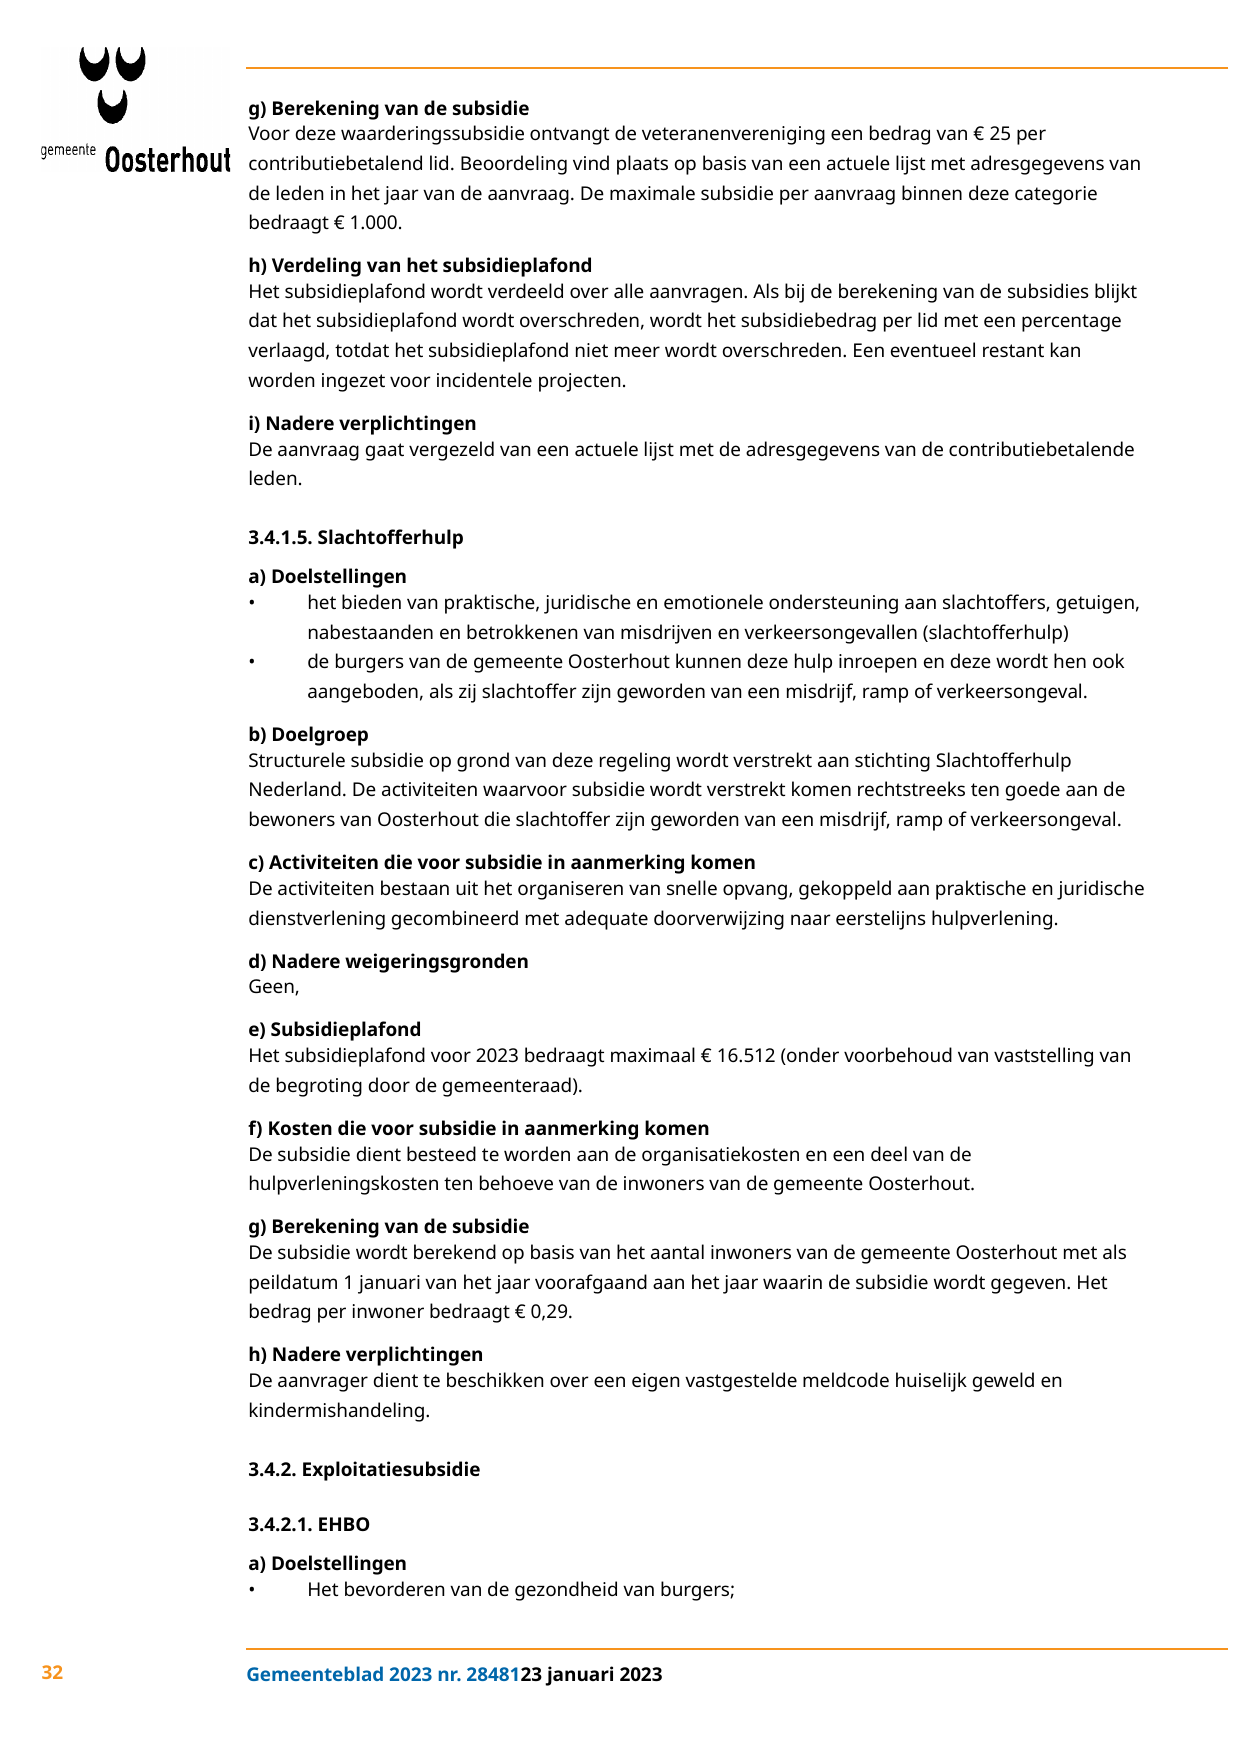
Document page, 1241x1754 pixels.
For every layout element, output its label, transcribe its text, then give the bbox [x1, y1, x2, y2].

text e) Subsidieplafond [248, 1017, 1152, 1042]
text c) Activiteiten die voor subsidie in aanmerking komen [248, 849, 1152, 875]
text a) Doelstellingen [248, 1551, 1152, 1576]
text d) Nadere weigeringsgronden [248, 948, 1152, 973]
text f) Kosten die voor subsidie in aanmerking komen [248, 1115, 1152, 1141]
text 3.4.2. Exploitatiesubsidie [248, 1456, 1152, 1482]
text i) Nadere verplichtingen [248, 410, 1152, 436]
text De aanvraag gaat vergezeld van een actuele lijst met de adresgegevens van de contributiebetalende leden. [248, 436, 1152, 491]
text De subsidie dient besteed te worden aan de organisatiekosten en een deel van de hulpverleningskosten ten behoeve van de inwoners van de gemeente Oosterhout. [248, 1141, 1152, 1196]
list het bieden van praktische, juridische en emotionele ondersteuning aan slachtoffers, getuigen, nabestaanden en betrokkenen van misdrijven en verkeersongevallen (slachtofferhulp) [248, 589, 1152, 645]
text Geen, [248, 973, 1152, 999]
text De activiteiten bestaan uit het organiseren van snelle opvang, gekoppeld aan praktische en juridische dienstverlening gecombineerd met adequate doorverwijzing naar eerstelijns hulpverlening. [248, 875, 1152, 930]
list de burgers van de gemeente Oosterhout kunnen deze hulp inroepen en deze wordt hen ook aangeboden, als zij slachtoffer zijn geworden van een misdrijf, ramp of verkeersongeval. [248, 649, 1152, 704]
text De aanvrager dient te beschikken over een eigen vastgestelde meldcode huiselijk geweld en kindermishandeling. [248, 1367, 1152, 1423]
text 3.4.1.5. Slachtofferhulp [248, 524, 1152, 550]
text g) Berekening van de subsidie [248, 95, 1152, 121]
text b) Doelgroep [248, 721, 1152, 747]
text De subsidie wordt berekend op basis van het aantal inwoners van de gemeente Oosterhout met als peildatum 1 januari van het jaar voorafgaand aan het jaar waarin de subsidie wordt gegeven. Het bedrag per inwoner bedraagt € 0,29. [248, 1239, 1152, 1324]
text a) Doelstellingen [248, 564, 1152, 589]
text Structurele subsidie op grond van deze regeling wordt verstrekt aan stichting Slachtofferhulp Nederland. De activiteiten waarvoor subsidie wordt verstrekt komen rechtstreeks ten goede aan de bewoners van Oosterhout die slachtoffer zijn geworden van een misdrijf, ramp of verkeersongeval. [248, 747, 1152, 832]
text Voor deze waarderingssubsidie ontvangt de veteranenvereniging een bedrag van € 25 per contributiebetalend lid. Beoordeling vind plaats op basis van een actuele lijst met adresgegevens van de leden in het jaar van de aanvraag. De maximale subsidie per aanvraag binnen deze categorie bedraagt € 1.000. [248, 121, 1152, 235]
text h) Nadere verplichtingen [248, 1342, 1152, 1367]
text h) Verdeling van het subsidieplafond [248, 252, 1152, 278]
text g) Berekening van de subsidie [248, 1213, 1152, 1239]
picture [41, 47, 231, 172]
text 3.4.2.1. EHBO [248, 1511, 1152, 1537]
text Het subsidieplafond wordt verdeeld over alle aanvragen. Als bij de berekening van de subsidies blijkt dat het subsidieplafond wordt overschreden, wordt het subsidiebedrag per lid met een percentage verlaagd, totdat het subsidieplafond niet meer wordt overschreden. Een eventueel restant kan worden ingezet voor incidentele projecten. [248, 278, 1152, 393]
list Het bevorderen van de gezondheid van burgers; [248, 1576, 1152, 1602]
text Het subsidieplafond voor 2023 bedraagt maximaal € 16.512 (onder voorbehoud van vaststelling van de begroting door de gemeenteraad). [248, 1042, 1152, 1098]
